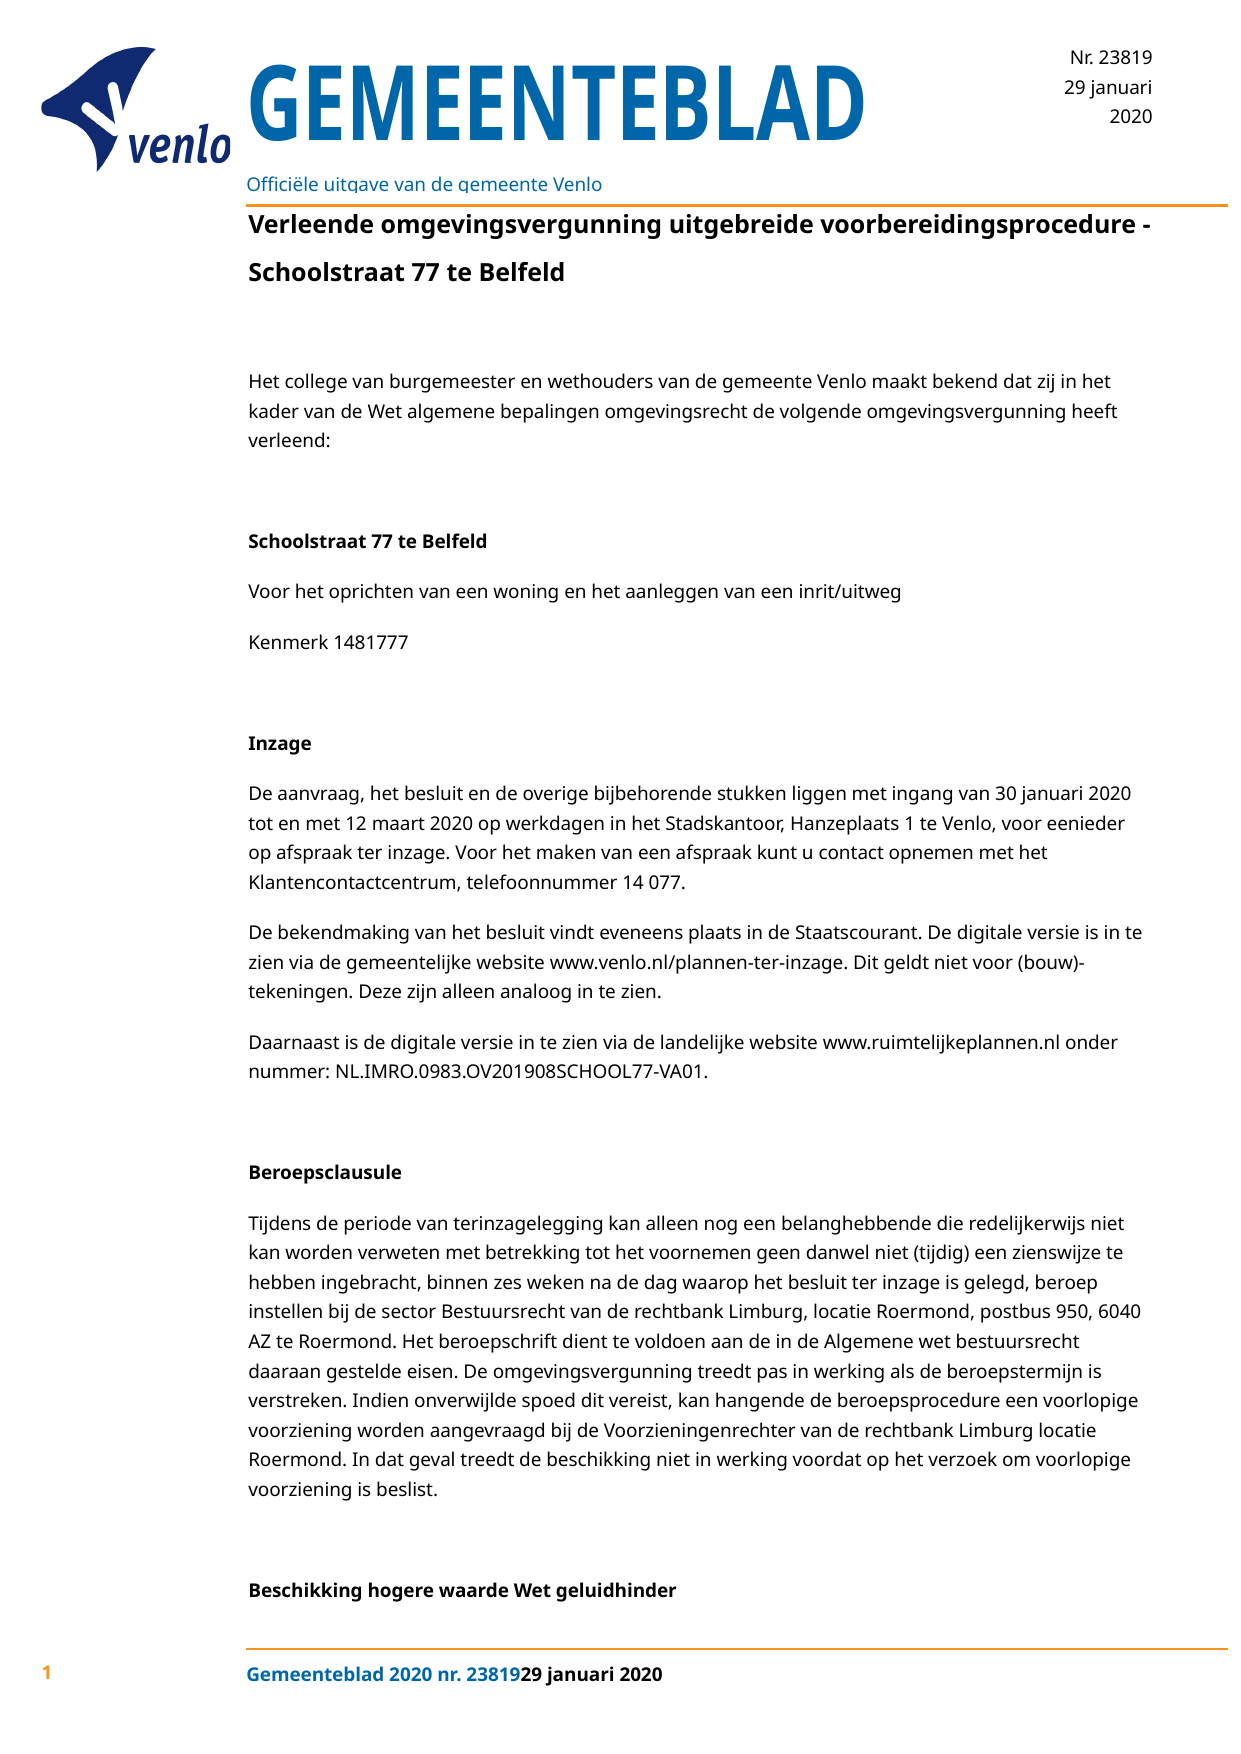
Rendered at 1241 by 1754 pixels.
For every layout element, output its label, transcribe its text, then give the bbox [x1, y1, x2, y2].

text Beschikking hogere waarde Wet geluidhinder [248, 1577, 1152, 1603]
text Beroepsclausule [248, 1159, 1152, 1185]
text Daarnaast is de digitale versie in te zien via de landelijke website www.ruimtelijkeplannen.nl onder nummer: NL.IMRO.0983.OV201908SCHOOL77-VA01. [248, 1029, 1152, 1084]
text De aanvraag, het besluit en de overige bijbehorende stukken liggen met ingang van 30 januari 2020 tot en met 12 maart 2020 op werkdagen in het Stadskantoor, Hanzeplaats 1 te Venlo, voor eenieder op afspraak ter inzage. Voor het maken van een afspraak kunt u contact opnemen met het Klantencontactcentrum, telefoonnummer 14 077. [248, 780, 1152, 895]
text Inzage [248, 730, 1152, 756]
picture [41, 47, 231, 172]
text Kenmerk 1481777 [248, 629, 1152, 655]
text Voor het oprichten van een woning en het aanleggen van een inrit/uitweg [248, 579, 1152, 604]
text Schoolstraat 77 te Belfeld [248, 528, 1152, 554]
text Verleende omgevingsvergunning uitgebreide voorbereidingsprocedure - Schoolstraat 77 te Belfeld [248, 207, 1152, 288]
text Tijdens de periode van terinzagelegging kan alleen nog een belanghebbende die redelijkerwijs niet kan worden verweten met betrekking tot het voornemen geen danwel niet (tijdig) een zienswijze te hebben ingebracht, binnen zes weken na de dag waarop het besluit ter inzage is gelegd, beroep instellen bij de sector Bestuursrecht van de rechtbank Limburg, locatie Roermond, postbus 950, 6040 AZ te Roermond. Het beroepschrift dient te voldoen aan de in de Algemene wet bestuursrecht daaraan gestelde eisen. De omgevingsvergunning treedt pas in werking als de beroepstermijn is verstreken. Indien onverwijlde spoed dit vereist, kan hangende de beroepsprocedure een voorlopige voorziening worden aangevraagd bij de Voorzieningenrechter van de rechtbank Limburg locatie Roermond. In dat geval treedt de beschikking niet in werking voordat op het verzoek om voorlopige voorziening is beslist. [248, 1210, 1152, 1502]
text Het college van burgemeester en wethouders van de gemeente Venlo maakt bekend dat zij in het kader van de Wet algemene bepalingen omgevingsrecht de volgende omgevingsvergunning heeft verleend: [248, 368, 1152, 453]
text De bekendmaking van het besluit vindt eveneens plaats in de Staatscourant. De digitale versie is in te zien via de gemeentelijke website www.venlo.nl/plannen-ter-inzage. Dit geldt niet voor (bouw)-tekeningen. Deze zijn alleen analoog in te zien. [248, 919, 1152, 1004]
